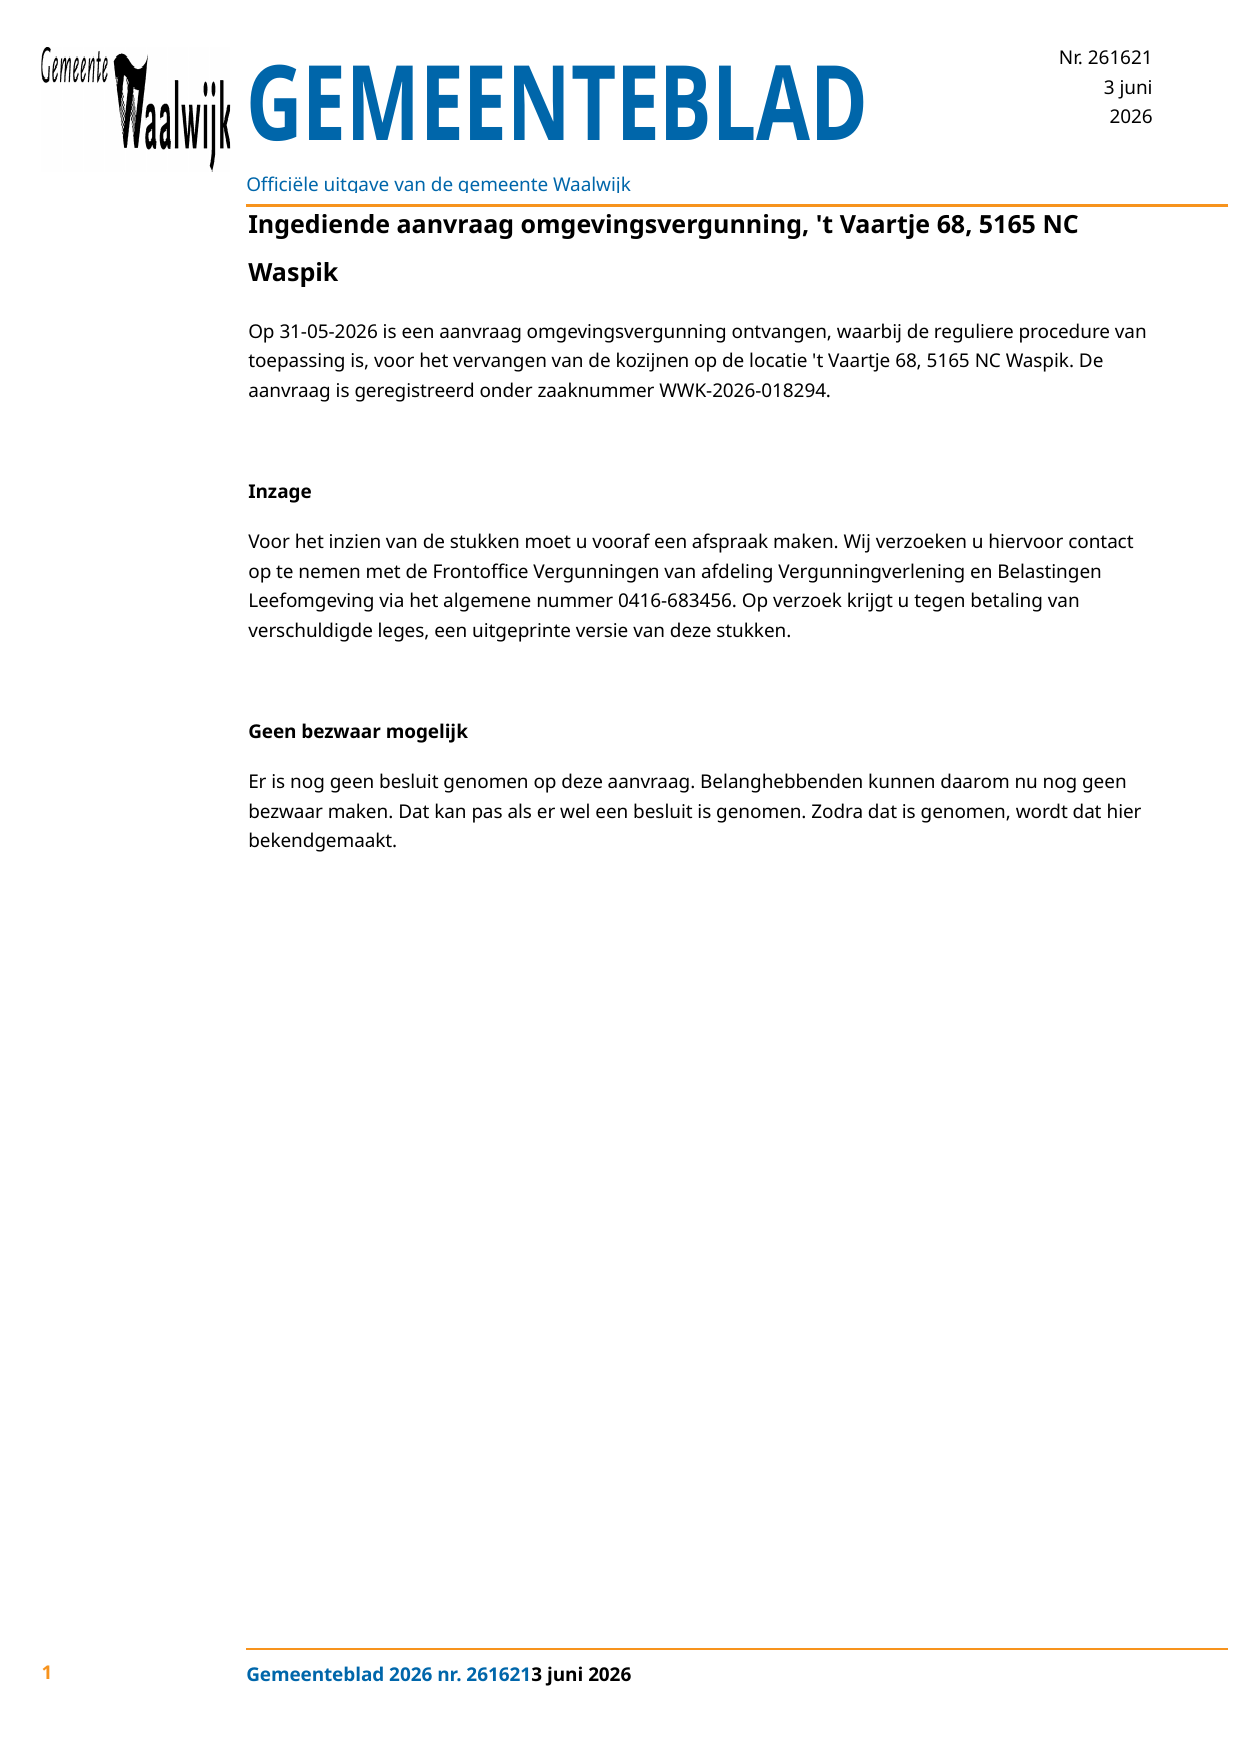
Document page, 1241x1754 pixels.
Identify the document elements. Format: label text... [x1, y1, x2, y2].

text Op 31-05-2026 is een aanvraag omgevingsvergunning ontvangen, waarbij de reguliere procedure van toepassing is, voor het vervangen van de kozijnen op de locatie 't Vaartje 68, 5165 NC Waspik. De aanvraag is geregistreerd onder zaaknummer WWK-2026-018294. [248, 318, 1152, 403]
text Voor het inzien van de stukken moet u vooraf een afspraak maken. Wij verzoeken u hiervoor contact op te nemen met de Frontoffice Vergunningen van afdeling Vergunningverlening en Belastingen Leefomgeving via het algemene nummer 0416-683456. Op verzoek krijgt u tegen betaling van verschuldigde leges, een uitgeprinte versie van deze stukken. [248, 528, 1152, 643]
text Inzage [248, 478, 1152, 504]
picture [41, 47, 231, 172]
text Er is nog geen besluit genomen op deze aanvraag. Belanghebbenden kunnen daarom nu nog geen bezwaar maken. Dat kan pas als er wel een besluit is genomen. Zodra dat is genomen, wordt dat hier bekendgemaakt. [248, 768, 1152, 853]
text Ingediende aanvraag omgevingsvergunning, 't Vaartje 68, 5165 NC Waspik [248, 207, 1152, 288]
text Geen bezwaar mogelijk [248, 718, 1152, 744]
